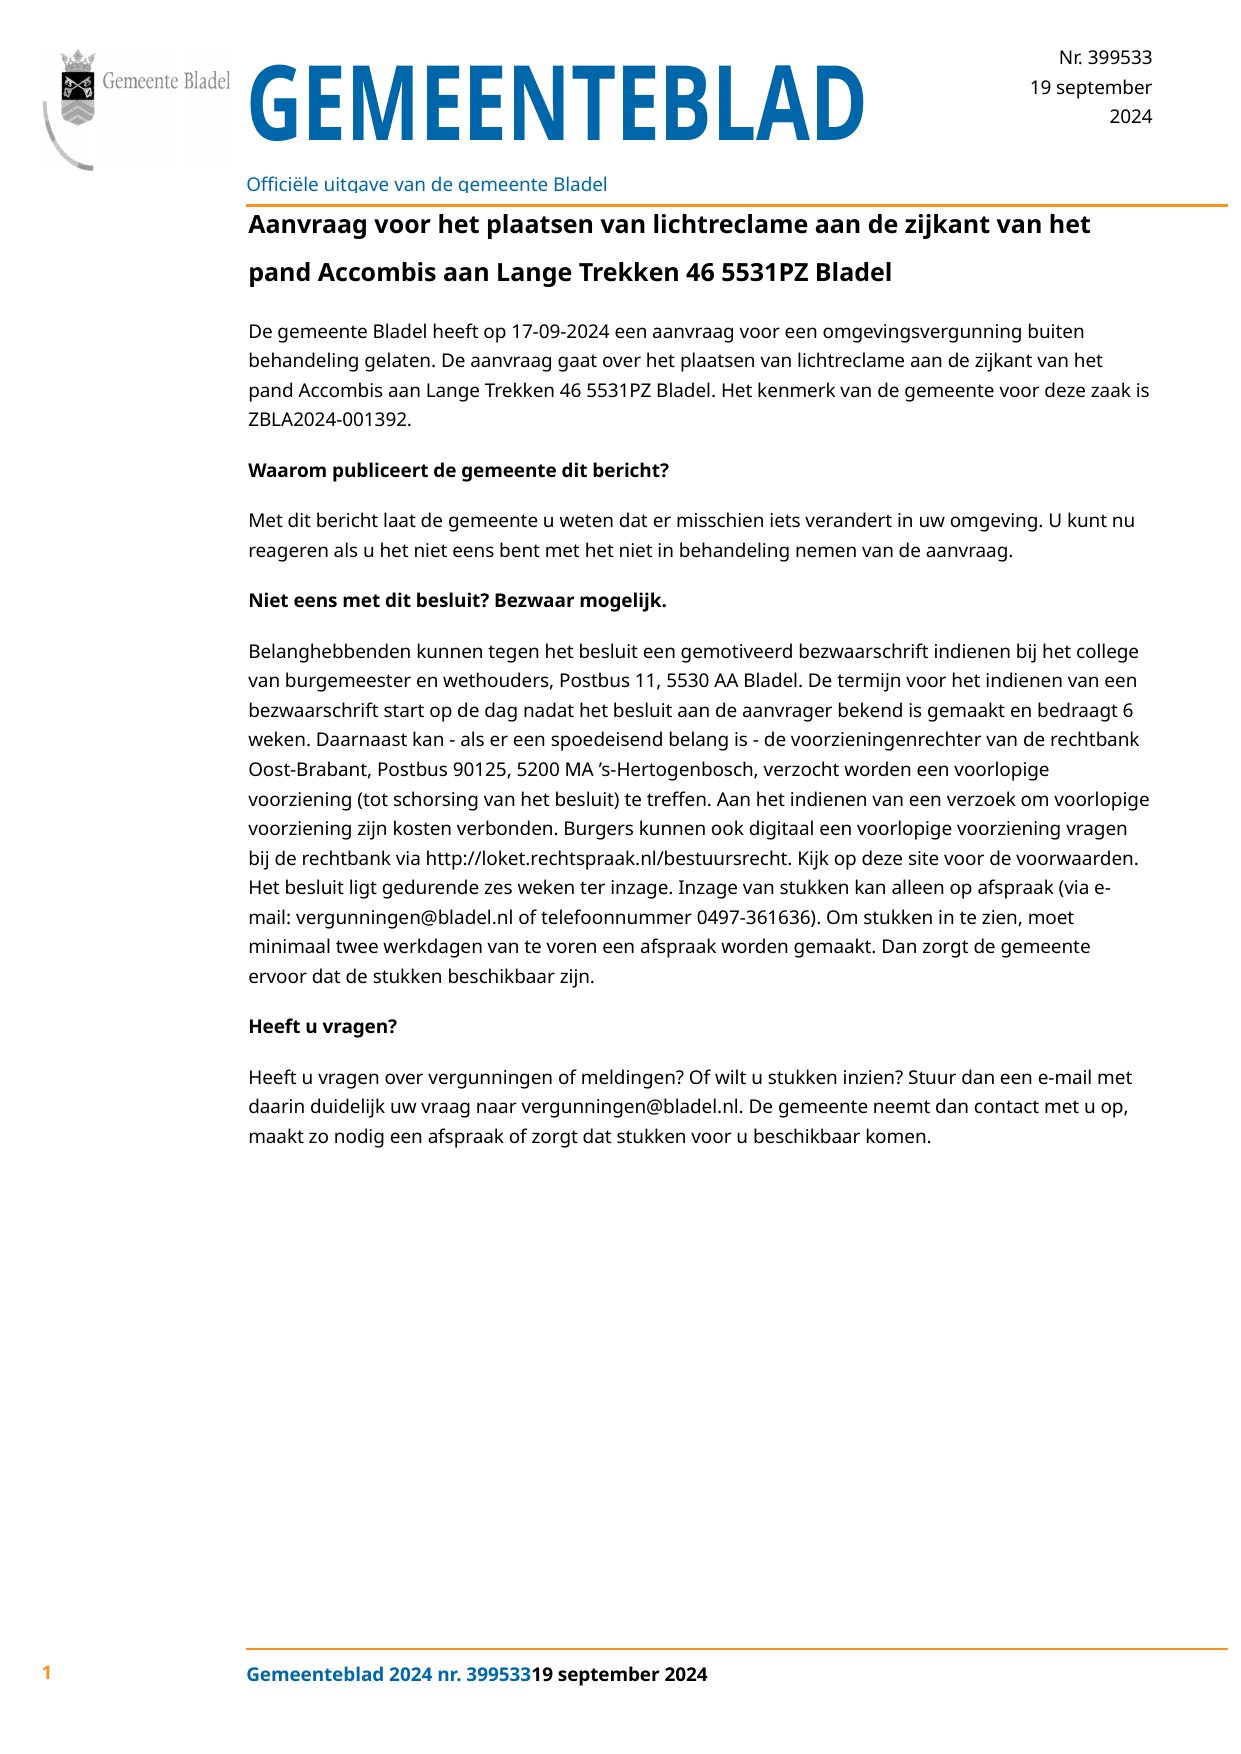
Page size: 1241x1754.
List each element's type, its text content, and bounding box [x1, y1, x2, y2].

text Heeft u vragen? [248, 1014, 1152, 1039]
text Aanvraag voor het plaatsen van lichtreclame aan de zijkant van het pand Accombis aan Lange Trekken 46 5531PZ Bladel [248, 207, 1152, 288]
text Waarom publiceert de gemeente dit bericht? [248, 457, 1152, 483]
text De gemeente Bladel heeft op 17-09-2024 een aanvraag voor een omgevingsvergunning buiten behandeling gelaten. De aanvraag gaat over het plaatsen van lichtreclame aan de zijkant van het pand Accombis aan Lange Trekken 46 5531PZ Bladel. Het kenmerk van de gemeente voor deze zaak is ZBLA2024-001392. [248, 318, 1152, 432]
picture [41, 47, 231, 172]
text Met dit bericht laat de gemeente u weten dat er misschien iets verandert in uw omgeving. U kunt nu reageren als u het niet eens bent met het niet in behandeling nemen van de aanvraag. [248, 507, 1152, 563]
text Belanghebbenden kunnen tegen het besluit een gemotiveerd bezwaarschrift indienen bij het college van burgemeester en wethouders, Postbus 11, 5530 AA Bladel. De termijn voor het indienen van een bezwaarschrift start op de dag nadat het besluit aan de aanvrager bekend is gemaakt en bedraagt 6 weken. Daarnaast kan - als er een spoedeisend belang is - de voorzieningenrechter van de rechtbank Oost-Brabant, Postbus 90125, 5200 MA ’s-Hertogenbosch, verzocht worden een voorlopige voorziening (tot schorsing van het besluit) te treffen. Aan het indienen van een verzoek om voorlopige voorziening zijn kosten verbonden. Burgers kunnen ook digitaal een voorlopige voorziening vragen bij de rechtbank via http://loket.rechtspraak.nl/bestuursrecht. Kijk op deze site voor de voorwaarden. Het besluit ligt gedurende zes weken ter inzage. Inzage van stukken kan alleen op afspraak (via e-mail: vergunningen@bladel.nl of telefoonnummer 0497-361636). Om stukken in te zien, moet minimaal twee werkdagen van te voren een afspraak worden gemaakt. Dan zorgt de gemeente ervoor dat de stukken beschikbaar zijn. [248, 638, 1152, 989]
text Niet eens met dit besluit? Bezwaar mogelijk. [248, 587, 1152, 613]
text Heeft u vragen over vergunningen of meldingen? Of wilt u stukken inzien? Stuur dan een e-mail met daarin duidelijk uw vraag naar vergunningen@bladel.nl. De gemeente neemt dan contact met u op, maakt zo nodig een afspraak of zorgt dat stukken voor u beschikbaar komen. [248, 1064, 1152, 1149]
